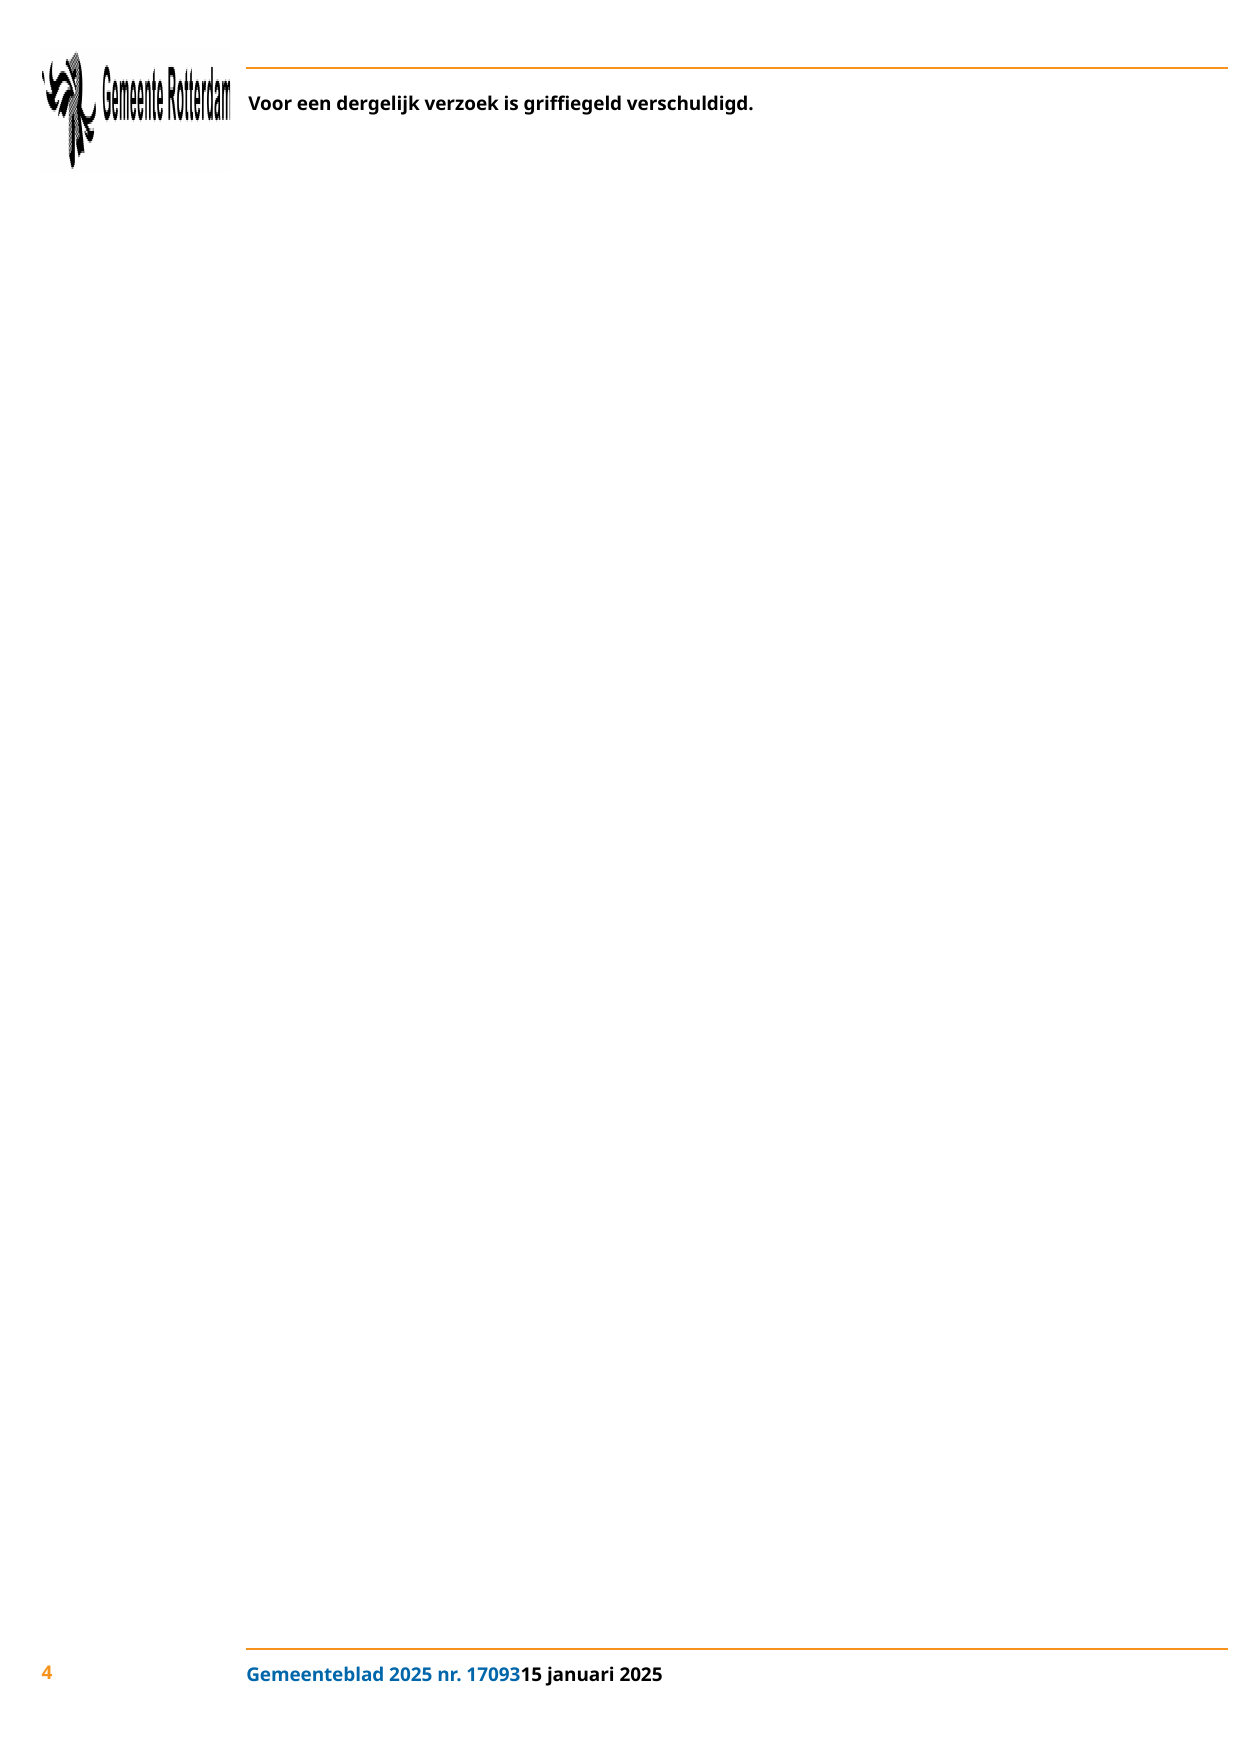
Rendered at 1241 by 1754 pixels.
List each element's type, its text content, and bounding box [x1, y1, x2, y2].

picture [41, 47, 231, 172]
text Voor een dergelijk verzoek is griffiegeld verschuldigd. [248, 95, 1152, 114]
